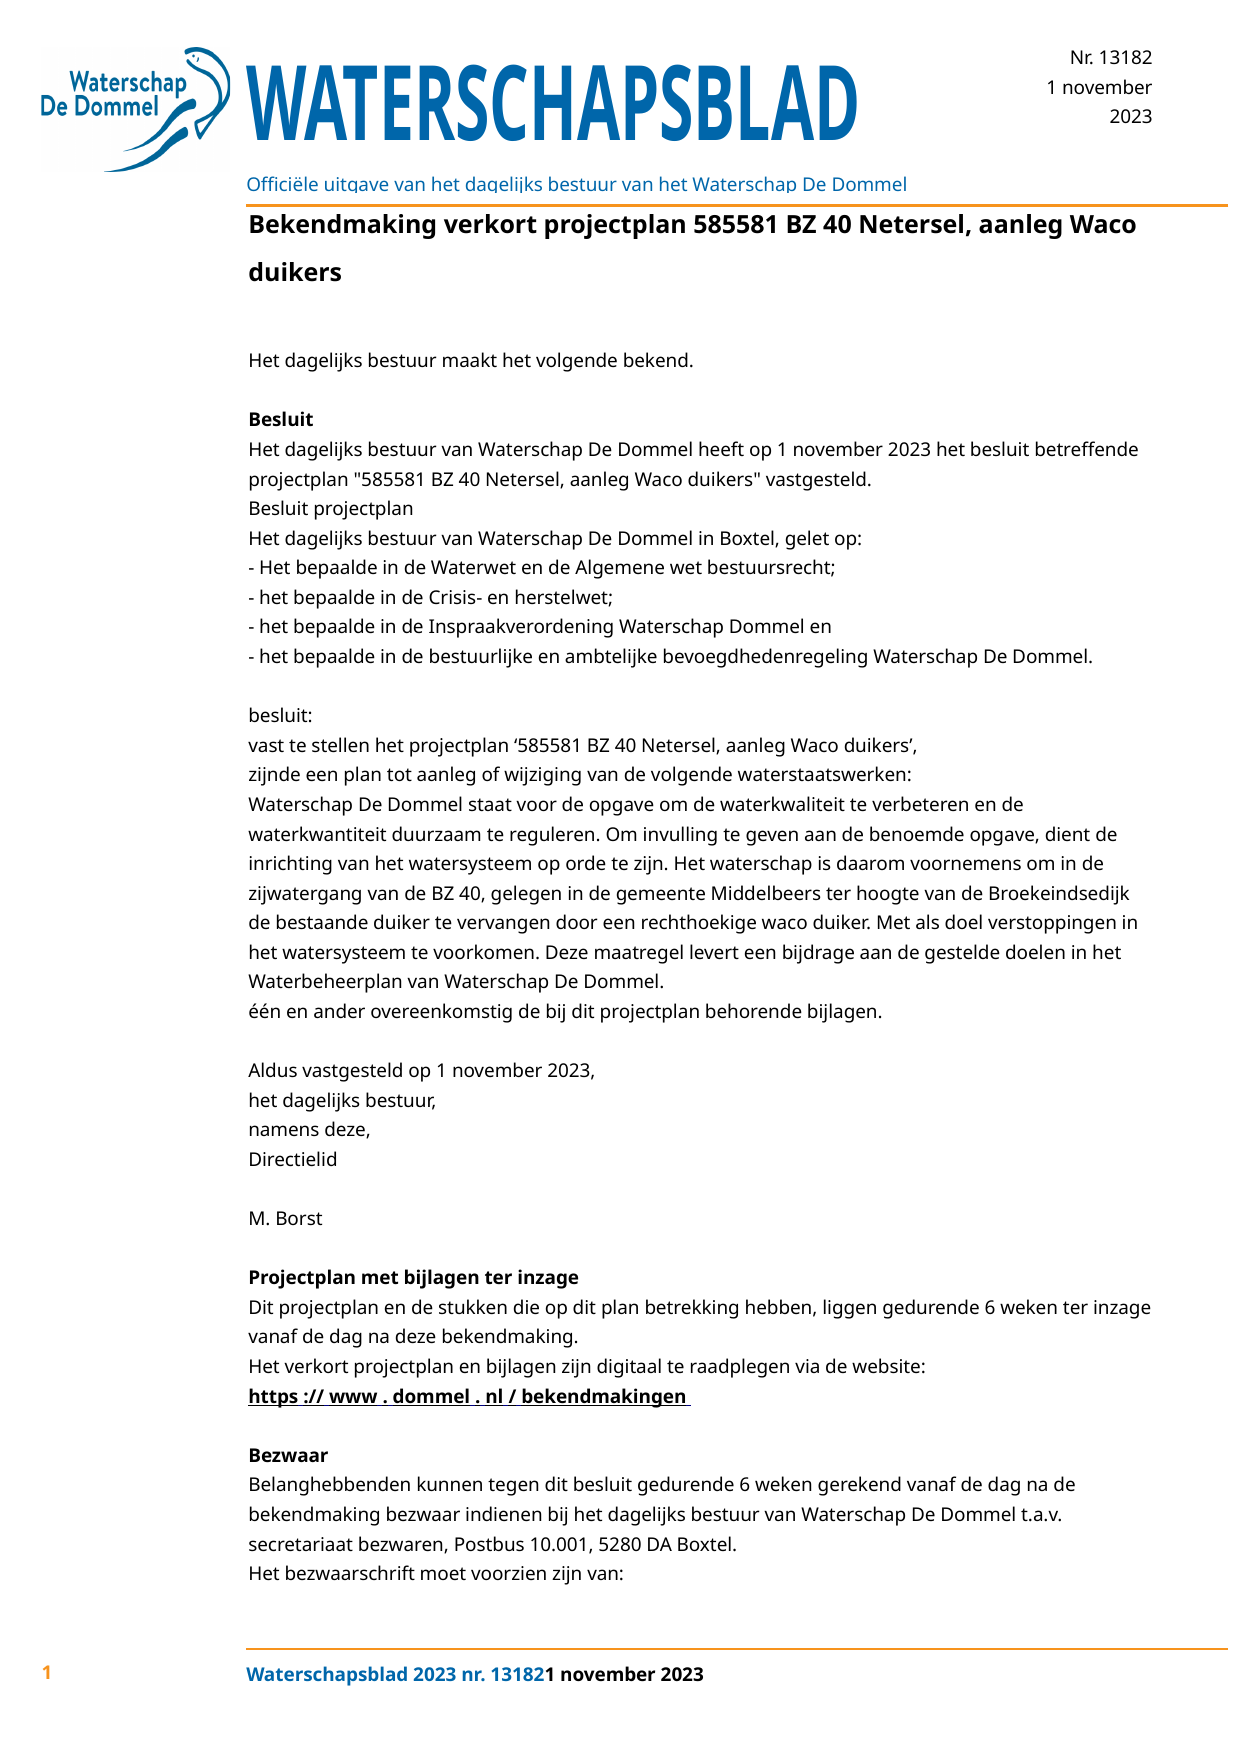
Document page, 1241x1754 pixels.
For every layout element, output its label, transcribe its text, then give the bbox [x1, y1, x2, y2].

text Aldus vastgesteld op 1 november 2023, [248, 1057, 1152, 1083]
picture [41, 47, 231, 172]
text M. Borst [248, 1205, 1152, 1231]
text ‑ het bepaalde in de Inspraakverordening Waterschap Dommel en [248, 614, 1152, 639]
text Het dagelijks bestuur van Waterschap De Dommel in Boxtel, gelet op: [248, 525, 1152, 551]
text besluit: [248, 702, 1152, 728]
text Het bezwaarschrift moet voorzien zijn van: [248, 1560, 1152, 1586]
text Besluit projectplan [248, 495, 1152, 521]
text Projectplan met bijlagen ter inzage [248, 1264, 1152, 1290]
text Bezwaar [248, 1442, 1152, 1468]
text zijnde een plan tot aanleg of wijziging van de volgende waterstaatswerken: [248, 762, 1152, 787]
text Directielid [248, 1146, 1152, 1172]
picture [198, 118, 210, 131]
text vast te stellen het projectplan ‘585581 BZ 40 Netersel, aanleg Waco duikers’, [248, 732, 1152, 758]
text namens deze, [248, 1117, 1152, 1142]
picture [204, 47, 231, 76]
text Bekendmaking verkort projectplan 585581 BZ 40 Netersel, aanleg Waco duikers [248, 207, 1152, 288]
text Besluit [248, 407, 1152, 432]
text https :// www . dommel . nl / bekendmakingen [248, 1383, 1152, 1409]
text Waterschap De Dommel staat voor de opgave om de waterkwaliteit te verbeteren en de waterkwantiteit duurzaam te reguleren. Om invulling te geven aan de benoemde opgave, dient de inrichting van het watersysteem op orde te zijn. Het waterschap is daarom voornemens om in de zijwatergang van de BZ 40, gelegen in de gemeente Middelbeers ter hoogte van de Broekeindsedijk de bestaande duiker te vervangen door een rechthoekige waco duiker. Met als doel verstoppingen in het watersysteem te voorkomen. Deze maatregel levert een bijdrage aan de gestelde doelen in het Waterbeheerplan van Waterschap De Dommel. [248, 791, 1152, 994]
text Dit projectplan en de stukken die op dit plan betrekking hebben, liggen gedurende 6 weken ter inzage vanaf de dag na deze bekendmaking. [248, 1294, 1152, 1349]
text ‑ het bepaalde in de bestuurlijke en ambtelijke bevoegdhedenregeling Waterschap De Dommel. [248, 643, 1152, 669]
text ‑ Het bepaalde in de Waterwet en de Algemene wet bestuursrecht; [248, 554, 1152, 580]
text één en ander overeenkomstig de bij dit projectplan behorende bijlagen. [248, 998, 1152, 1024]
text het dagelijks bestuur, [248, 1087, 1152, 1113]
picture [45, 99, 51, 111]
text Het dagelijks bestuur maakt het volgende bekend. [248, 347, 1152, 373]
text Belanghebbenden kunnen tegen dit besluit gedurende 6 weken gerekend vanaf de dag na de bekendmaking bezwaar indienen bij het dagelijks bestuur van Waterschap De Dommel t.a.v. secretariaat bezwaren, Postbus 10.001, 5280 DA Boxtel. [248, 1472, 1152, 1557]
text ‑ het bepaalde in de Crisis‑ en herstelwet; [248, 584, 1152, 610]
text Het verkort projectplan en bijlagen zijn digitaal te raadplegen via de website: [248, 1353, 1152, 1379]
text Het dagelijks bestuur van Waterschap De Dommel heeft op 1 november 2023 het besluit betreffende projectplan "585581 BZ 40 Netersel, aanleg Waco duikers" vastgesteld. [248, 436, 1152, 492]
